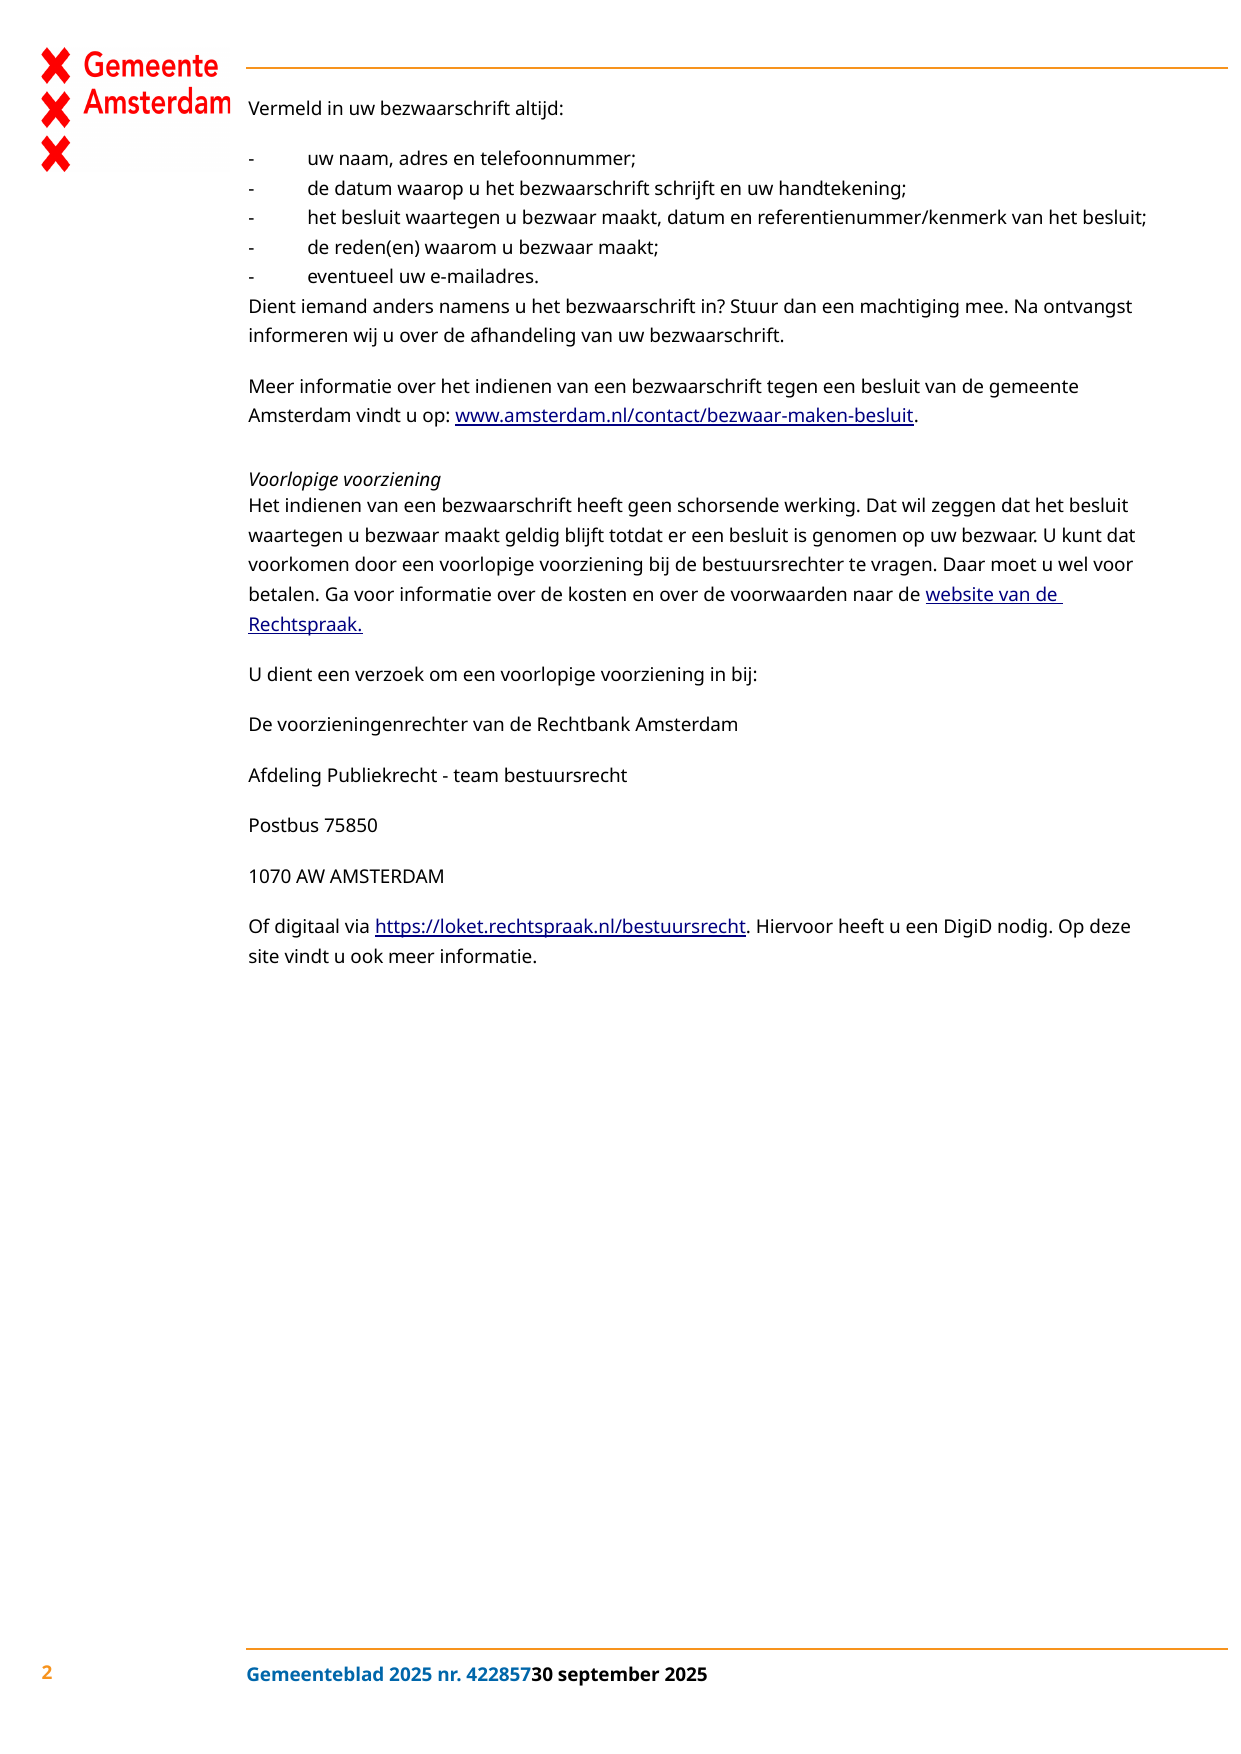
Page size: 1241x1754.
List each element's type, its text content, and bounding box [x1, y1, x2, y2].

list uw naam, adres en telefoonnummer; [248, 145, 1152, 171]
list de reden(en) waarom u bezwaar maakt; [248, 234, 1152, 260]
text Dient iemand anders namens u het bezwaarschrift in? Stuur dan een machtiging mee. Na ontvangst informeren wij u over de afhandeling van uw bezwaarschrift. [248, 293, 1152, 348]
text Het indienen van een bezwaarschrift heeft geen schorsende werking. Dat wil zeggen dat het besluit waartegen u bezwaar maakt geldig blijft totdat er een besluit is genomen op uw bezwaar. U kunt dat voorkomen door een voorlopige voorziening bij de bestuursrechter te vragen. Daar moet u wel voor betalen. Ga voor informatie over de kosten en over de voorwaarden naar de website van de Rechtspraak. [248, 492, 1152, 636]
list het besluit waartegen u bezwaar maakt, datum en referentienummer/kenmerk van het besluit; [248, 204, 1152, 230]
text De voorzieningenrechter van de Rechtbank Amsterdam [248, 712, 1152, 737]
text U dient een verzoek om een voorlopige voorziening in bij: [248, 661, 1152, 687]
text Afdeling Publiekrecht - team bestuursrecht [248, 762, 1152, 788]
text Voorlopige voorziening [248, 467, 1152, 492]
list de datum waarop u het bezwaarschrift schrijft en uw handtekening; [248, 175, 1152, 201]
text Of digitaal via https://loket.rechtspraak.nl/bestuursrecht. Hiervoor heeft u een DigiD nodig. Op deze site vindt u ook meer informatie. [248, 913, 1152, 968]
text Vermeld in uw bezwaarschrift altijd: [248, 95, 1152, 121]
list eventueel uw e-mailadres. [248, 263, 1152, 289]
picture [41, 47, 231, 172]
text Meer informatie over het indienen van een bezwaarschrift tegen een besluit van de gemeente Amsterdam vindt u op: www.amsterdam.nl/contact/bezwaar-maken-besluit. [248, 373, 1152, 428]
text Postbus 75850 [248, 812, 1152, 838]
text 1070 AW AMSTERDAM [248, 863, 1152, 888]
